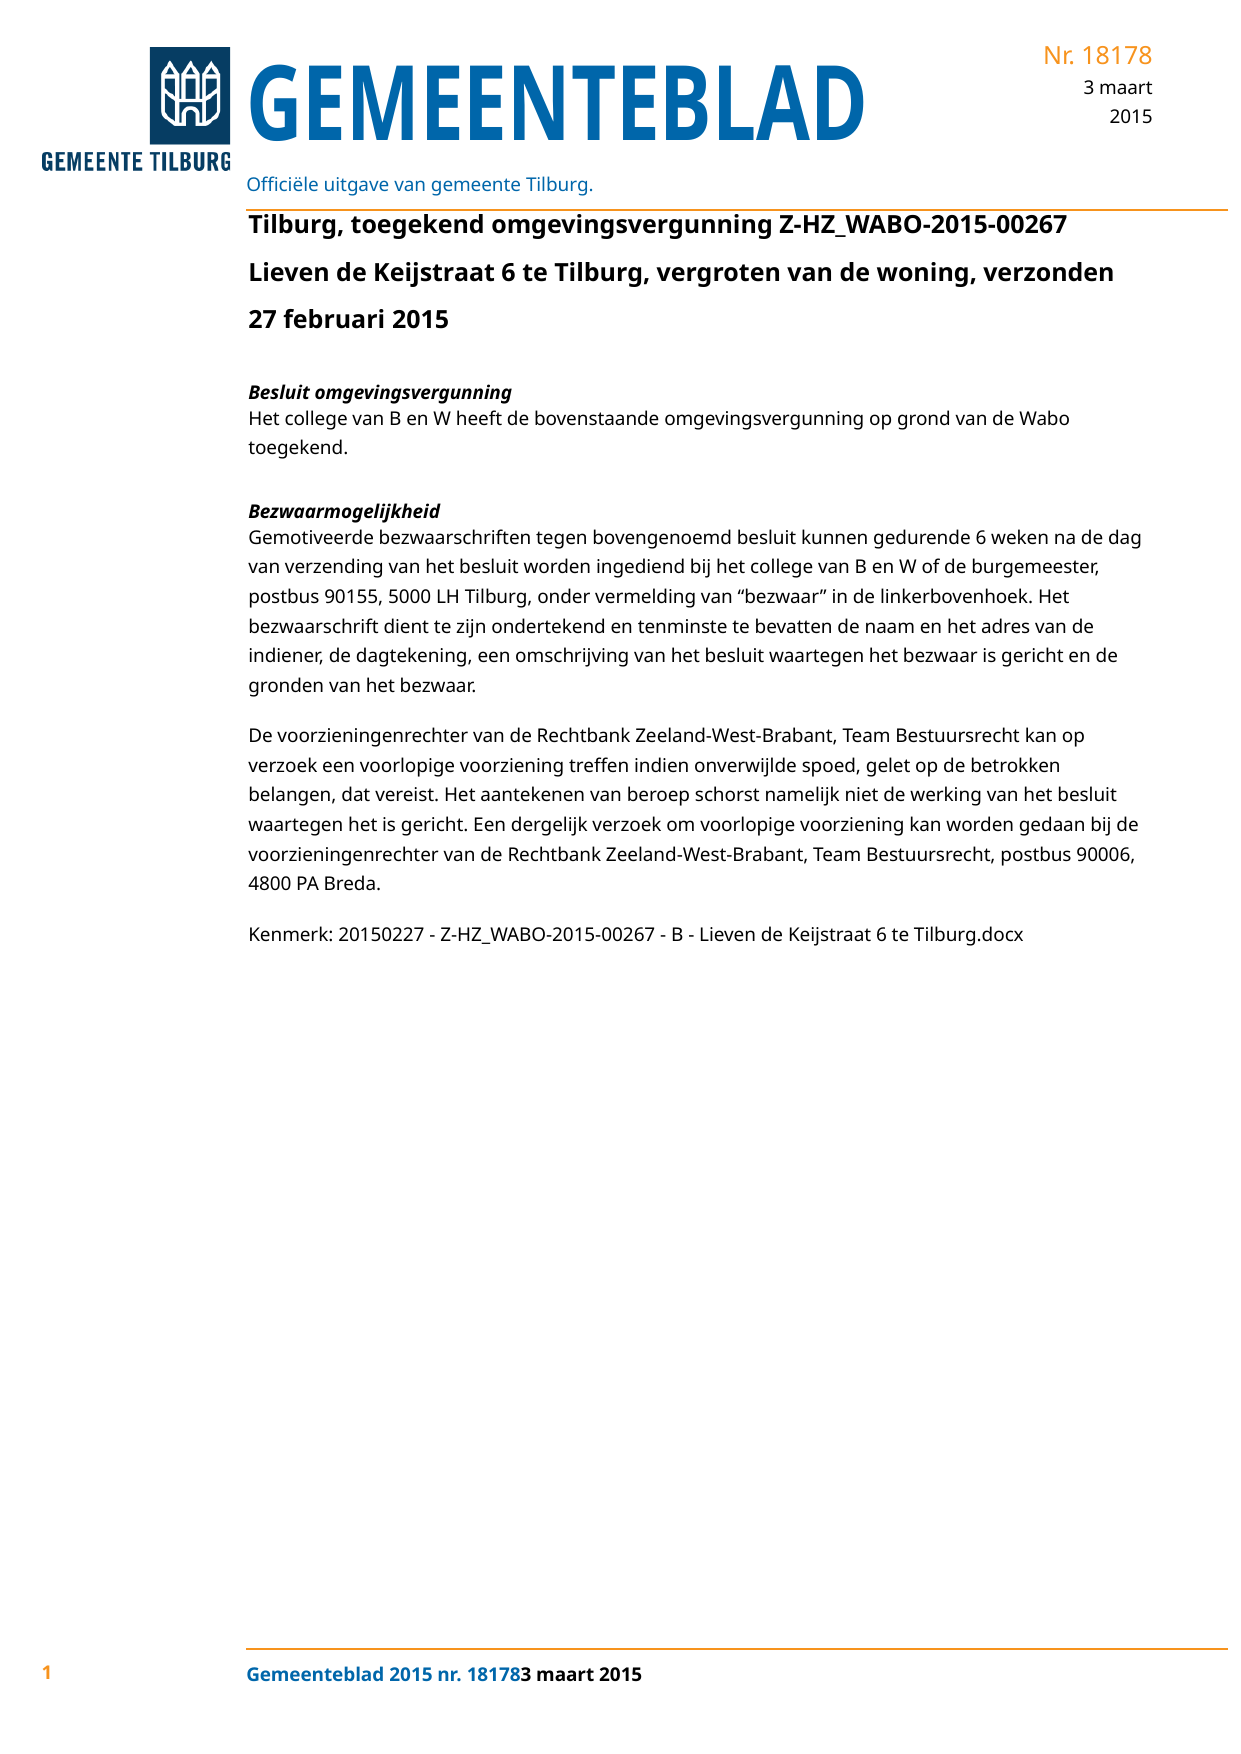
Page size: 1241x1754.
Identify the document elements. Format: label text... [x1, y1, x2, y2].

text Gemotiveerde bezwaarschriften tegen bovengenoemd besluit kunnen gedurende 6 weken na de dag van verzending van het besluit worden ingediend bij het college van B en W of de burgemeester, postbus 90155, 5000 LH Tilburg, onder vermelding van “bezwaar” in de linkerbovenhoek. Het bezwaarschrift dient te zijn ondertekend en tenminste te bevatten de naam en het adres van de indiener, de dagtekening, een omschrijving van het besluit waartegen het bezwaar is gericht en de gronden van het bezwaar. [248, 524, 1152, 698]
text Tilburg, toegekend omgevingsvergunning Z-HZ_WABO-2015-00267 Lieven de Keijstraat 6 te Tilburg, vergroten van de woning, verzonden 27 februari 2015 [248, 211, 1152, 336]
text De voorzieningenrechter van de Rechtbank Zeeland-West-Brabant, Team Bestuursrecht kan op verzoek een voorlopige voorziening treffen indien onverwijlde spoed, gelet op de betrokken belangen, dat vereist. Het aantekenen van beroep schorst namelijk niet de werking van het besluit waartegen het is gericht. Een dergelijk verzoek om voorlopige voorziening kan worden gedaan bij de voorzieningenrechter van de Rechtbank Zeeland-West-Brabant, Team Bestuursrecht, postbus 90006, 4800 PA Breda. [248, 722, 1152, 896]
text Besluit omgevingsvergunning [248, 379, 1152, 405]
picture [41, 47, 231, 172]
text Het college van B en W heeft de bovenstaande omgevingsvergunning op grond van de Wabo toegekend. [248, 405, 1152, 460]
text Bezwaarmogelijkheid [248, 498, 1152, 524]
text Kenmerk: 20150227 - Z-HZ_WABO-2015-00267 - B - Lieven de Keijstraat 6 te Tilburg.docx [248, 921, 1152, 946]
